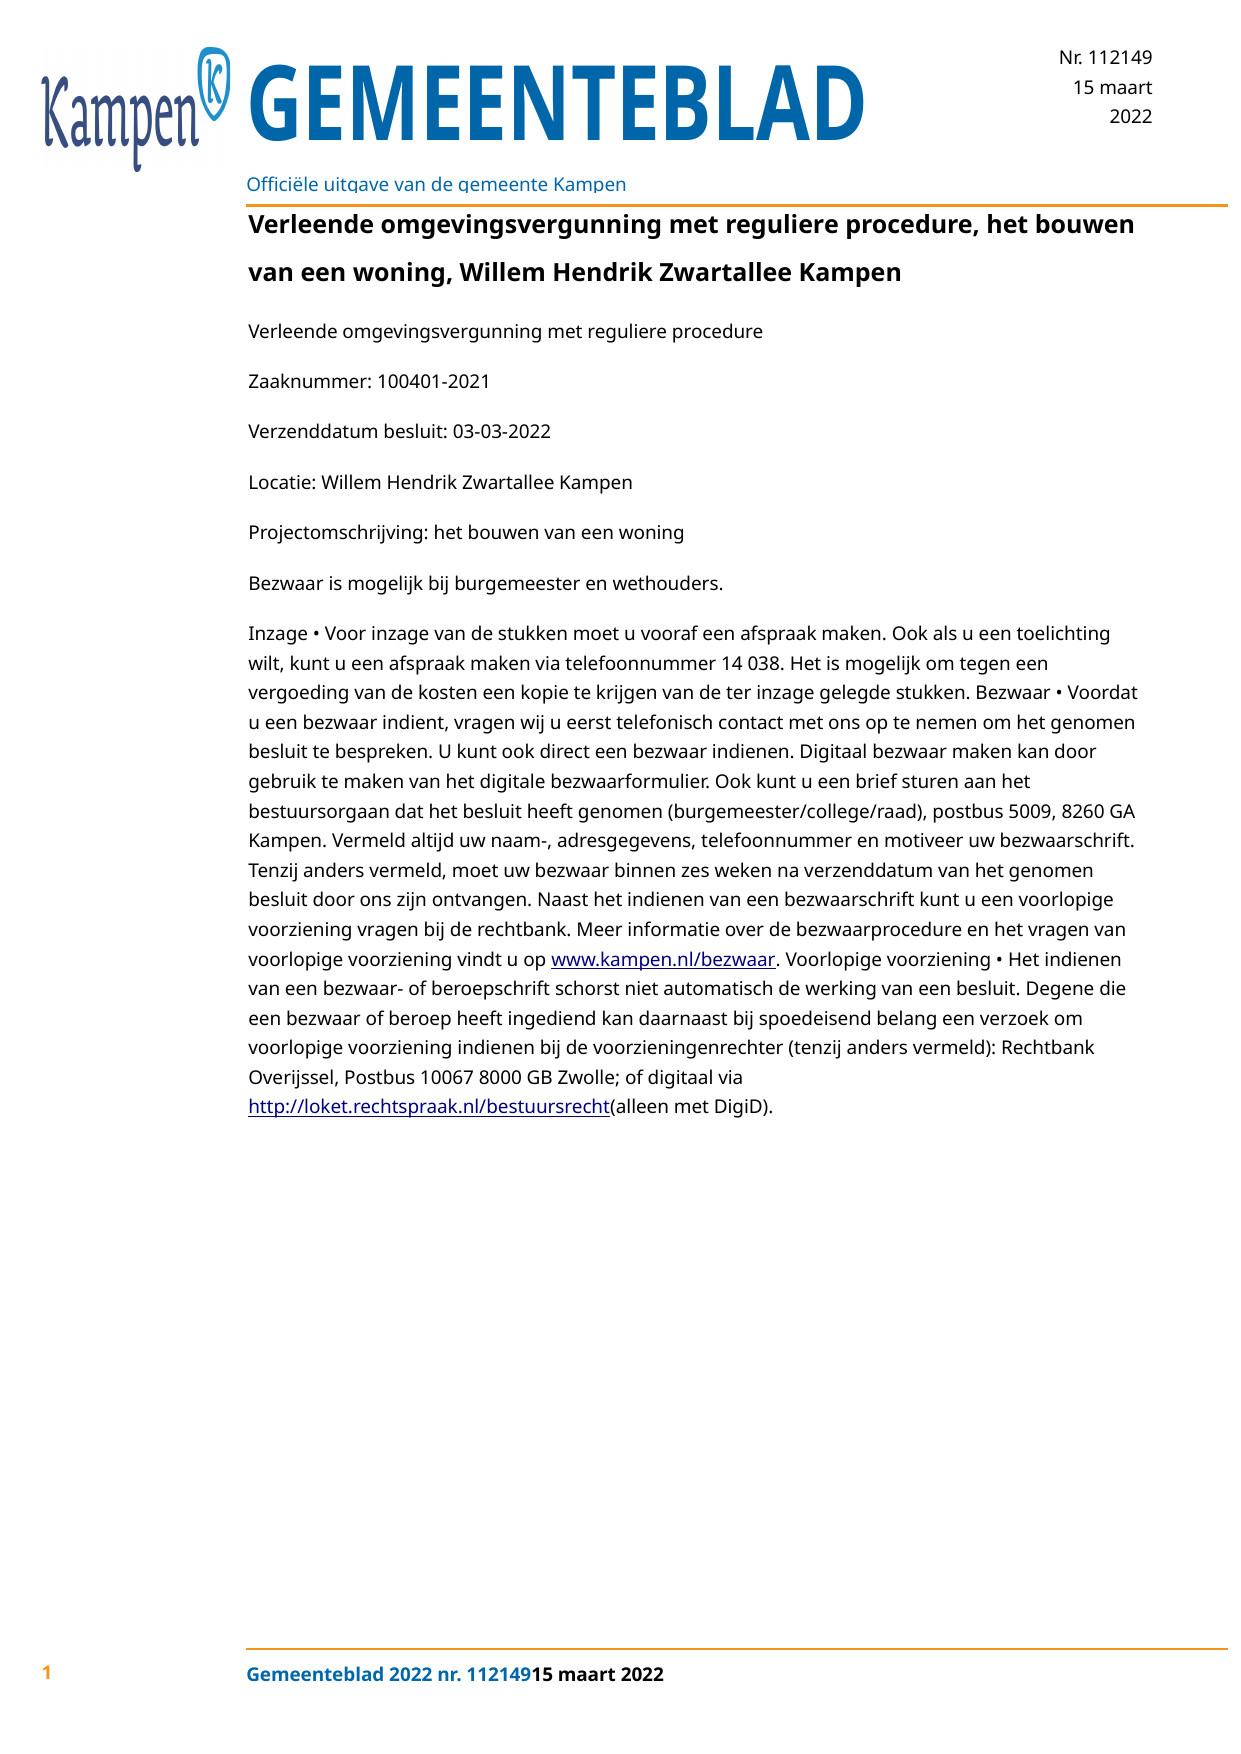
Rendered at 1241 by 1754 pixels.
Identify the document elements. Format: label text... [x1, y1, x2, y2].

text Zaaknummer: 100401-2021 [248, 368, 1152, 394]
text Inzage • Voor inzage van de stukken moet u vooraf een afspraak maken. Ook als u een toelichting wilt, kunt u een afspraak maken via telefoonnummer 14 038. Het is mogelijk om tegen een vergoeding van de kosten een kopie te krijgen van de ter inzage gelegde stukken. Bezwaar • Voordat u een bezwaar indient, vragen wij u eerst telefonisch contact met ons op te nemen om het genomen besluit te bespreken. U kunt ook direct een bezwaar indienen. Digitaal bezwaar maken kan door gebruik te maken van het digitale bezwaarformulier. Ook kunt u een brief sturen aan het bestuursorgaan dat het besluit heeft genomen (burgemeester/college/raad), postbus 5009, 8260 GA Kampen. Vermeld altijd uw naam-, adresgegevens, telefoonnummer en motiveer uw bezwaarschrift. Tenzij anders vermeld, moet uw bezwaar binnen zes weken na verzenddatum van het genomen besluit door ons zijn ontvangen. Naast het indienen van een bezwaarschrift kunt u een voorlopige voorziening vragen bij de rechtbank. Meer informatie over de bezwaarprocedure en het vragen van voorlopige voorziening vindt u op www.kampen.nl/bezwaar. Voorlopige voorziening • Het indienen van een bezwaar- of beroepschrift schorst niet automatisch de werking van een besluit. Degene die een bezwaar of beroep heeft ingediend kan daarnaast bij spoedeisend belang een verzoek om voorlopige voorziening indienen bij de voorzieningenrechter (tenzij anders vermeld): Rechtbank Overijssel, Postbus 10067 8000 GB Zwolle; of digitaal via http://loket.rechtspraak.nl/bestuursrecht(alleen met DigiD). [248, 620, 1152, 1119]
picture [41, 47, 231, 172]
text Verleende omgevingsvergunning met reguliere procedure [248, 318, 1152, 344]
text Locatie: Willem Hendrik Zwartallee Kampen [248, 469, 1152, 495]
text Verleende omgevingsvergunning met reguliere procedure, het bouwen van een woning, Willem Hendrik Zwartallee Kampen [248, 207, 1152, 288]
text Bezwaar is mogelijk bij burgemeester en wethouders. [248, 570, 1152, 596]
text Verzenddatum besluit: 03-03-2022 [248, 419, 1152, 444]
text Projectomschrijving: het bouwen van een woning [248, 519, 1152, 545]
